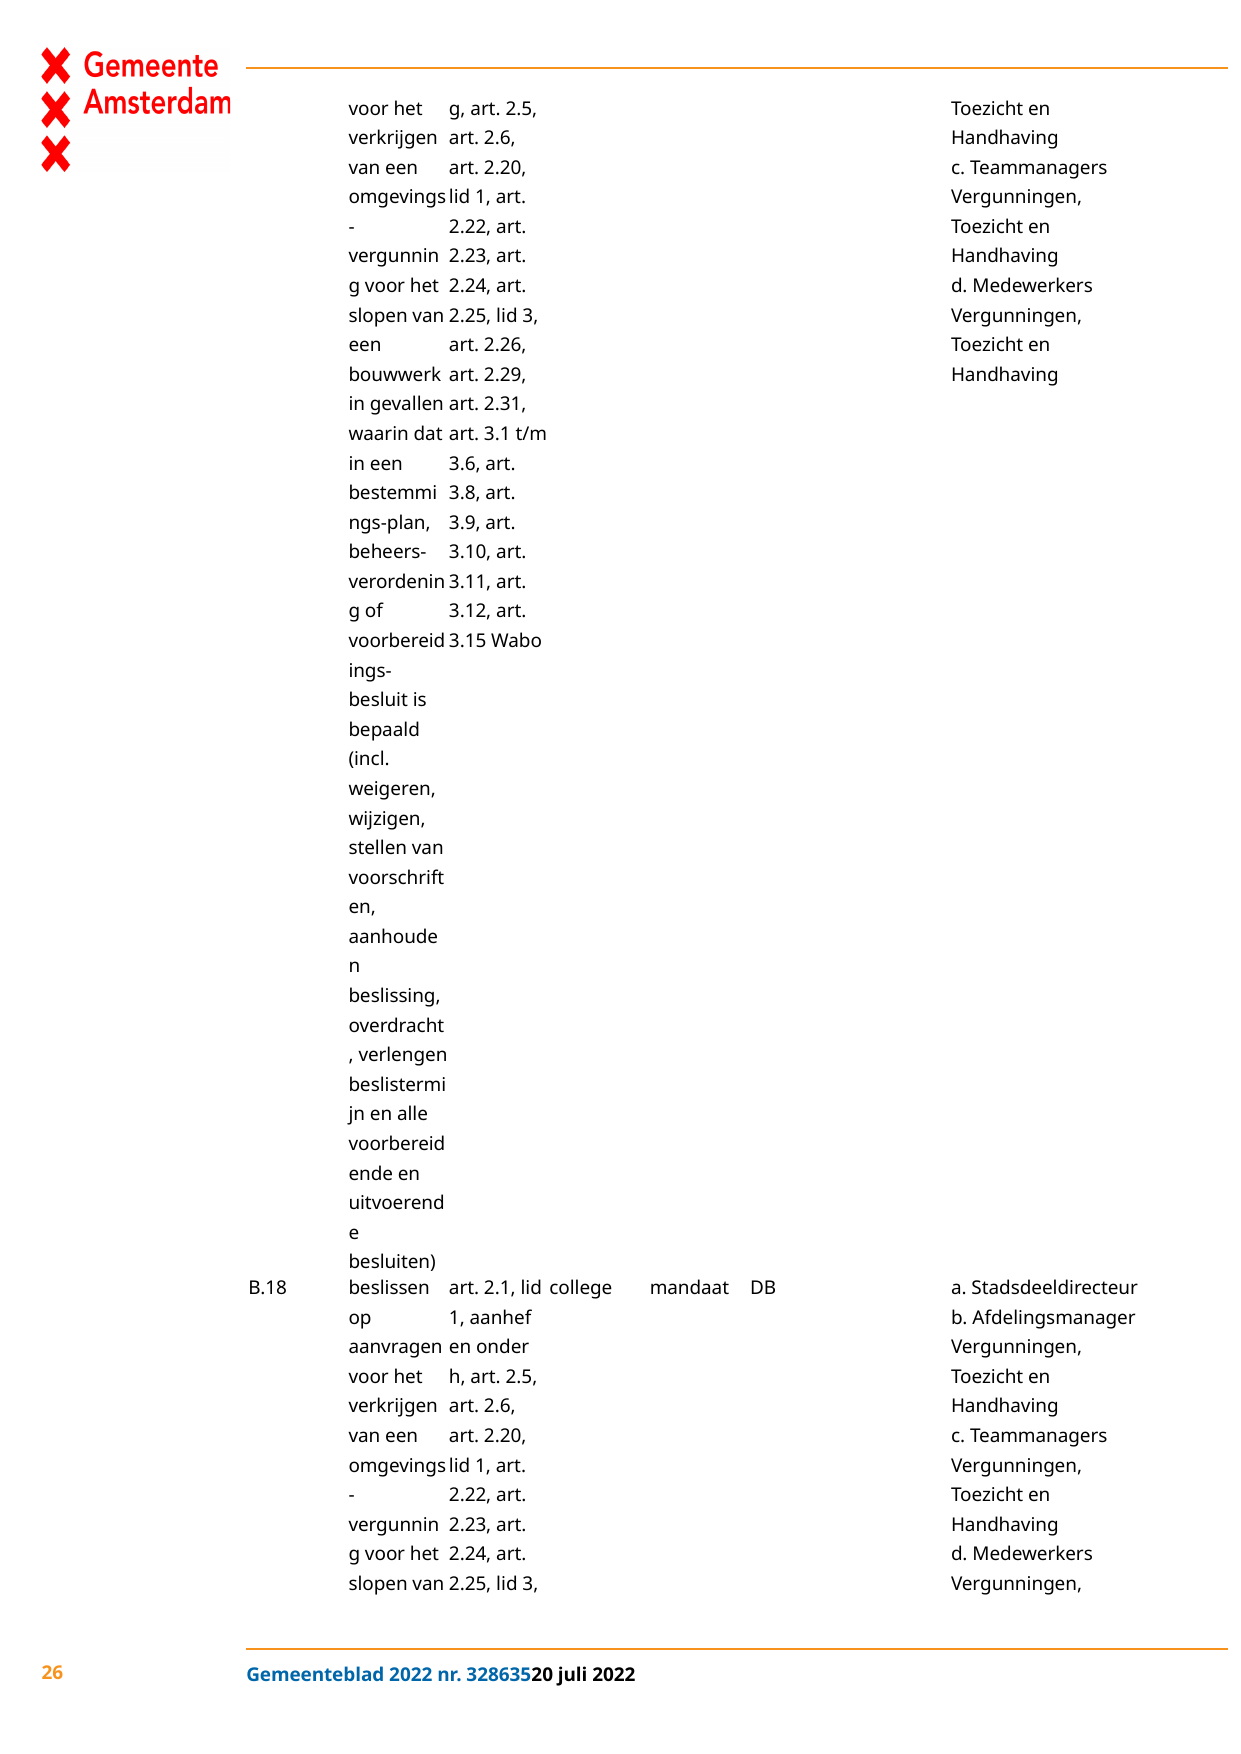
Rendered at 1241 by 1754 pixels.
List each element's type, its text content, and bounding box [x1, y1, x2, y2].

table_cell [248, 95, 348, 1274]
table_cell art. 2.1, lid 1, aanhef en onder h, art. 2.5, art. 2.6, art. 2.20, lid 1, art. 2.22, art. 2.23, art. 2.24, art. 2.25, lid 3, [449, 1274, 549, 1596]
table_cell a. Stadsdeeldirecteur b. Afdelingsmanager Vergunningen, Toezicht en Handhaving c. Teammanagers Vergunningen, Toezicht en Handhaving d. Medewerkers Vergunningen, [951, 1274, 1152, 1596]
table_cell mandaat [650, 1274, 750, 1596]
table_cell DB [750, 1274, 850, 1596]
table_cell [549, 95, 649, 1274]
picture [41, 47, 231, 172]
table_cell [750, 95, 850, 1274]
table_cell [650, 95, 750, 1274]
table_cell [850, 95, 951, 1274]
table_cell g, art. 2.5, art. 2.6, art. 2.20, lid 1, art. 2.22, art. 2.23, art. 2.24, art. 2.25, lid 3, art. 2.26, art. 2.29, art. 2.31, art. 3.1 t/m 3.6, art. 3.8, art. 3.9, art. 3.10, art. 3.11, art. 3.12, art. 3.15 Wabo [449, 95, 549, 1274]
table_cell Toezicht en Handhaving c. Teammanagers Vergunningen, Toezicht en Handhaving d. Medewerkers Vergunningen, Toezicht en Handhaving [951, 95, 1152, 1274]
table_cell voor het verkrijgen van een omgevings-vergunning voor het slopen van een bouwwerk in gevallen waarin dat in een bestemmings-plan, beheers-verordening of voorbereidings-besluit is bepaald (incl. weigeren, wijzigen, stellen van voorschriften, aanhouden beslissing, overdracht, verlengen beslistermijn en alle voorbereidende en uitvoerende besluiten) [348, 95, 449, 1274]
table_cell college [549, 1274, 649, 1596]
table_cell B.18 [248, 1274, 348, 1596]
table_cell [850, 1274, 951, 1596]
table_cell beslissen op aanvragen voor het verkrijgen van een omgevings-vergunning voor het slopen van [348, 1274, 449, 1596]
